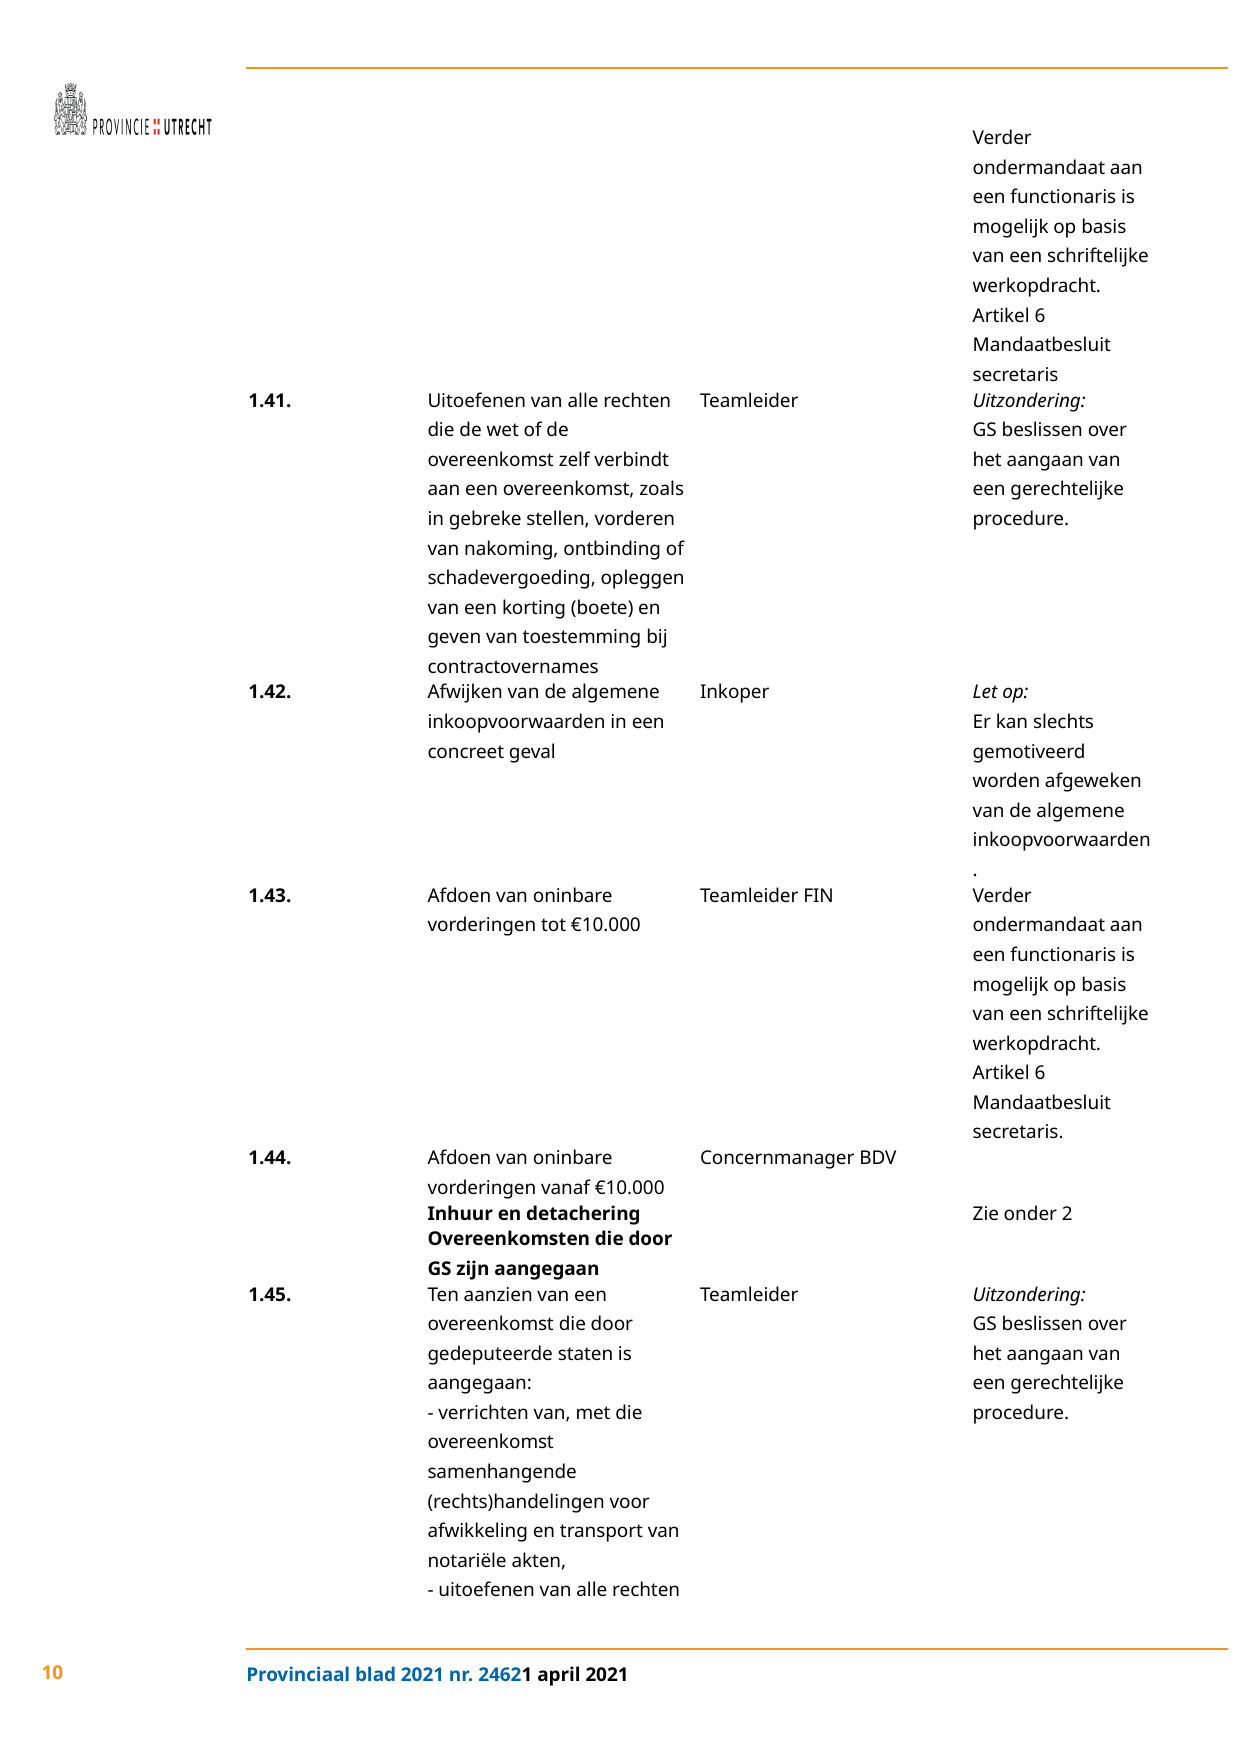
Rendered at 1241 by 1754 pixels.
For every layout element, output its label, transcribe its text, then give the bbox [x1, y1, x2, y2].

table_cell [700, 1225, 972, 1281]
table_cell Verder ondermandaat aan een functionaris is mogelijk op basis van een schriftelijke werkopdracht. Artikel 6 Mandaatbesluit secretaris [973, 95, 1152, 387]
table_cell Afdoen van oninbare vorderingen vanaf €10.000 [427, 1144, 700, 1200]
table_cell 1.43. [248, 882, 427, 1144]
table_cell [700, 1200, 972, 1225]
table_cell Teamleider [700, 1281, 972, 1602]
table_cell 1.42. [248, 679, 427, 882]
table_cell [427, 95, 700, 387]
table_cell 1.41. [248, 387, 427, 679]
picture [41, 47, 231, 172]
table_cell Concernmanager BDV [700, 1144, 972, 1200]
table_cell Zie onder 2 [973, 1200, 1152, 1225]
table_cell Verder ondermandaat aan een functionaris is mogelijk op basis van een schriftelijke werkopdracht. Artikel 6 Mandaatbesluit secretaris. [973, 882, 1152, 1144]
table_cell Uitoefenen van alle rechten die de wet of de overeenkomst zelf verbindt aan een overeenkomst, zoals in gebreke stellen, vorderen van nakoming, ontbinding of schadevergoeding, opleggen van een korting (boete) en geven van toestemming bij contractovernames [427, 387, 700, 679]
table_cell Ten aanzien van een overeenkomst die door gedeputeerde staten is aangegaan: - verrichten van, met die overeenkomst samenhangende (rechts)handelingen voor afwikkeling en transport van notariële akten, - uitoefenen van alle rechten [427, 1281, 700, 1602]
table_cell [248, 1225, 427, 1281]
table_cell 1.45. [248, 1281, 427, 1602]
table_cell Afwijken van de algemene inkoopvoorwaarden in een concreet geval [427, 679, 700, 882]
table_cell Uitzondering: GS beslissen over het aangaan van een gerechtelijke procedure. [973, 387, 1152, 679]
table_cell [973, 1225, 1152, 1281]
table_cell Overeenkomsten die door GS zijn aangegaan [427, 1225, 700, 1281]
table_cell Teamleider FIN [700, 882, 972, 1144]
table_cell Inkoper [700, 679, 972, 882]
table_cell [248, 1200, 427, 1225]
table_cell [973, 1144, 1152, 1200]
table_cell 1.44. [248, 1144, 427, 1200]
table_cell Inhuur en detachering [427, 1200, 700, 1225]
table_cell [248, 95, 427, 387]
table_cell Let op: Er kan slechts gemotiveerd worden afgeweken van de algemene inkoopvoorwaarden. [973, 679, 1152, 882]
table_cell Teamleider [700, 387, 972, 679]
table_cell Afdoen van oninbare vorderingen tot €10.000 [427, 882, 700, 1144]
table_cell Uitzondering: GS beslissen over het aangaan van een gerechtelijke procedure. [973, 1281, 1152, 1602]
table_cell [700, 95, 972, 387]
